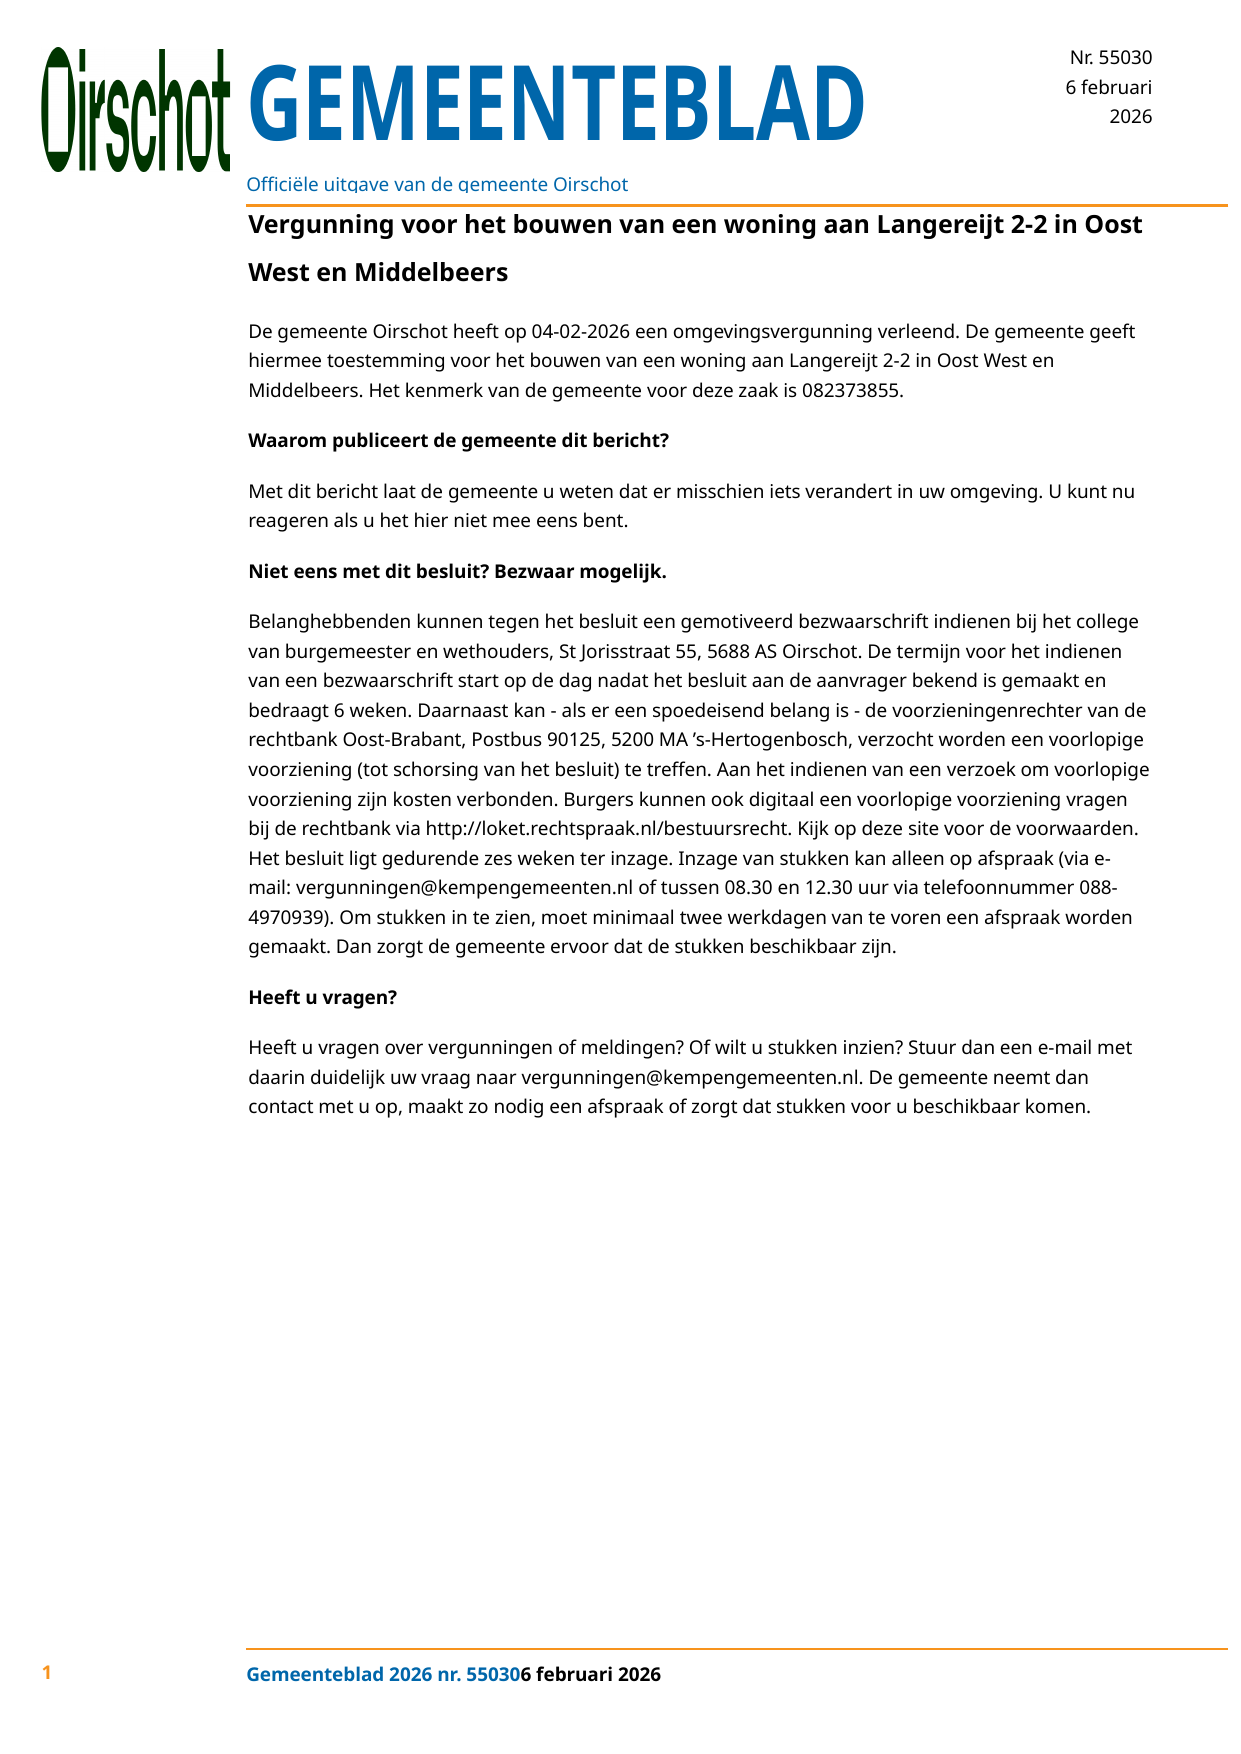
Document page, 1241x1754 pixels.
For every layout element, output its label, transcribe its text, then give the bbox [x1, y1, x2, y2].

text Met dit bericht laat de gemeente u weten dat er misschien iets verandert in uw omgeving. U kunt nu reageren als u het hier niet mee eens bent. [248, 478, 1152, 533]
text Niet eens met dit besluit? Bezwaar mogelijk. [248, 558, 1152, 584]
text De gemeente Oirschot heeft op 04-02-2026 een omgevingsvergunning verleend. De gemeente geeft hiermee toestemming voor het bouwen van een woning aan Langereijt 2-2 in Oost West en Middelbeers. Het kenmerk van de gemeente voor deze zaak is 082373855. [248, 318, 1152, 403]
text Heeft u vragen over vergunningen of meldingen? Of wilt u stukken inzien? Stuur dan een e-mail met daarin duidelijk uw vraag naar vergunningen@kempengemeenten.nl. De gemeente neemt dan contact met u op, maakt zo nodig een afspraak of zorgt dat stukken voor u beschikbaar komen. [248, 1034, 1152, 1119]
text Waarom publiceert de gemeente dit bericht? [248, 427, 1152, 453]
text Belanghebbenden kunnen tegen het besluit een gemotiveerd bezwaarschrift indienen bij het college van burgemeester en wethouders, St Jorisstraat 55, 5688 AS Oirschot. De termijn voor het indienen van een bezwaarschrift start op de dag nadat het besluit aan de aanvrager bekend is gemaakt en bedraagt 6 weken. Daarnaast kan - als er een spoedeisend belang is - de voorzieningenrechter van de rechtbank Oost-Brabant, Postbus 90125, 5200 MA ’s-Hertogenbosch, verzocht worden een voorlopige voorziening (tot schorsing van het besluit) te treffen. Aan het indienen van een verzoek om voorlopige voorziening zijn kosten verbonden. Burgers kunnen ook digitaal een voorlopige voorziening vragen bij de rechtbank via http://loket.rechtspraak.nl/bestuursrecht. Kijk op deze site voor de voorwaarden. Het besluit ligt gedurende zes weken ter inzage. Inzage van stukken kan alleen op afspraak (via e-mail: vergunningen@kempengemeenten.nl of tussen 08.30 en 12.30 uur via telefoonnummer 088-4970939). Om stukken in te zien, moet minimaal twee werkdagen van te voren een afspraak worden gemaakt. Dan zorgt de gemeente ervoor dat de stukken beschikbaar zijn. [248, 608, 1152, 959]
text Vergunning voor het bouwen van een woning aan Langereijt 2-2 in Oost West en Middelbeers [248, 207, 1152, 288]
text Heeft u vragen? [248, 984, 1152, 1010]
picture [41, 47, 231, 172]
